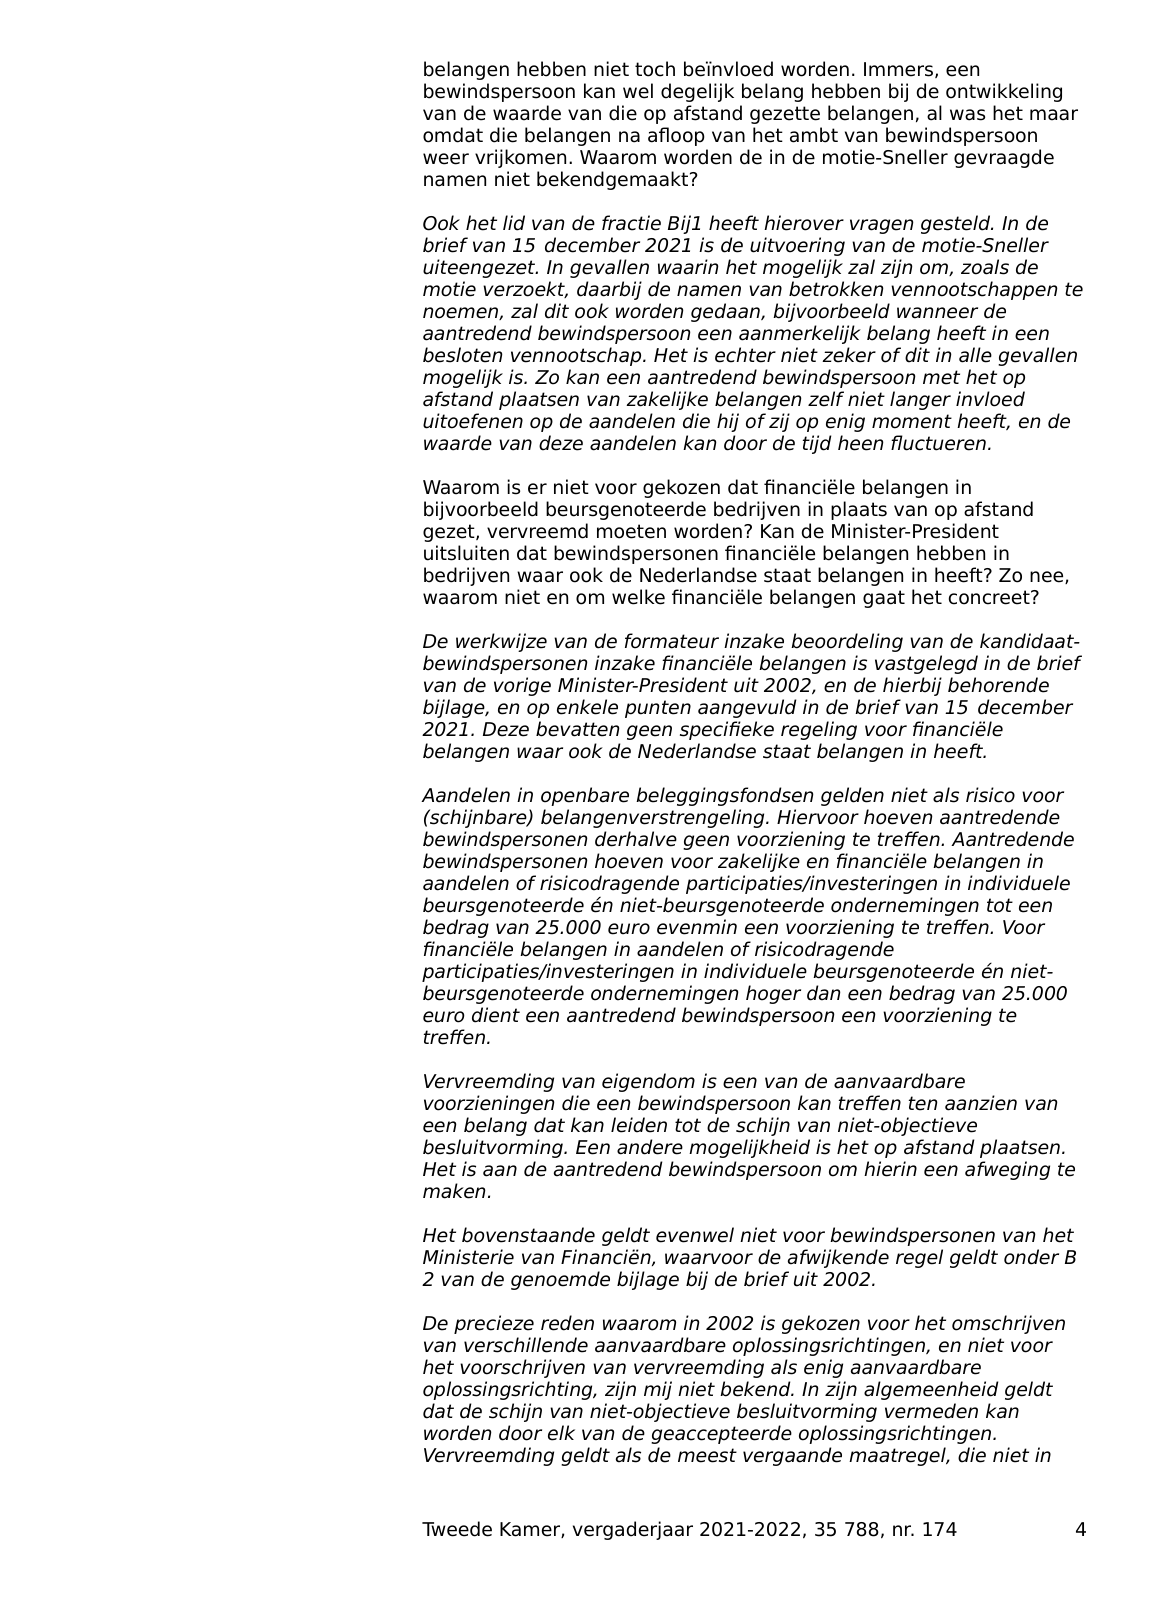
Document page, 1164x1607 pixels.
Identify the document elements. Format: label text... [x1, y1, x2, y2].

text Ook het lid van de fractie Bij1 heeft hierover vragen gesteld. In de brief van 15 december 2021 is de uitvoering van de motie-Sneller uiteengezet. In gevallen waarin het mogelijk zal zijn om, zoals de motie verzoekt, daarbij de namen van betrokken vennootschappen te noemen, zal dit ook worden gedaan, bijvoorbeeld wanneer de aantredend bewindspersoon een aanmerkelijk belang heeft in een besloten vennootschap. Het is echter niet zeker of dit in alle gevallen mogelijk is. Zo kan een aantredend bewindspersoon met het op afstand plaatsen van zakelijke belangen zelf niet langer invloed uitoefenen op de aandelen die hij of zij op enig moment heeft, en de waarde van deze aandelen kan door de tijd heen fluctueren. [422, 213, 1087, 455]
text De precieze reden waarom in 2002 is gekozen voor het omschrijven van verschillende aanvaardbare oplossingsrichtingen, en niet voor het voorschrijven van vervreemding als enig aanvaardbare oplossingsrichting, zijn mij niet bekend. In zijn algemeenheid geldt dat de schijn van niet-objectieve besluitvorming vermeden kan worden door elk van de geaccepteerde oplossingsrichtingen. Vervreemding geldt als de meest vergaande maatregel, die niet in [422, 1313, 1087, 1467]
text Vervreemding van eigendom is een van de aanvaardbare voorzieningen die een bewindspersoon kan treffen ten aanzien van een belang dat kan leiden tot de schijn van niet-objectieve besluitvorming. Een andere mogelijkheid is het op afstand plaatsen. Het is aan de aantredend bewindspersoon om hierin een afweging te maken. [422, 1071, 1087, 1203]
text Waarom is er niet voor gekozen dat financiële belangen in bijvoorbeeld beursgenoteerde bedrijven in plaats van op afstand gezet, vervreemd moeten worden? Kan de Minister-President uitsluiten dat bewindspersonen financiële belangen hebben in bedrijven waar ook de Nederlandse staat belangen in heeft? Zo nee, waarom niet en om welke financiële belangen gaat het concreet? [422, 477, 1087, 609]
text De werkwijze van de formateur inzake beoordeling van de kandidaat-bewindspersonen inzake financiële belangen is vastgelegd in de brief van de vorige Minister-President uit 2002, en de hierbij behorende bijlage, en op enkele punten aangevuld in de brief van 15 december 2021. Deze bevatten geen specifieke regeling voor financiële belangen waar ook de Nederlandse staat belangen in heeft. [422, 631, 1087, 763]
text belangen hebben niet toch beïnvloed worden. Immers, een bewindspersoon kan wel degelijk belang hebben bij de ontwikkeling van de waarde van die op afstand gezette belangen, al was het maar omdat die belangen na afloop van het ambt van bewindspersoon weer vrijkomen. Waarom worden de in de motie-Sneller gevraagde namen niet bekendgemaakt? [422, 59, 1087, 191]
text Het bovenstaande geldt evenwel niet voor bewindspersonen van het Ministerie van Financiën, waarvoor de afwijkende regel geldt onder B 2 van de genoemde bijlage bij de brief uit 2002. [422, 1225, 1087, 1291]
text Aandelen in openbare beleggingsfondsen gelden niet als risico voor (schijnbare) belangenverstrengeling. Hiervoor hoeven aantredende bewindspersonen derhalve geen voorziening te treffen. Aantredende bewindspersonen hoeven voor zakelijke en financiële belangen in aandelen of risicodragende participaties/investeringen in individuele beursgenoteerde én niet-beursgenoteerde ondernemingen tot een bedrag van 25.000 euro evenmin een voorziening te treffen. Voor financiële belangen in aandelen of risicodragende participaties/investeringen in individuele beursgenoteerde én niet-beursgenoteerde ondernemingen hoger dan een bedrag van 25.000 euro dient een aantredend bewindspersoon een voorziening te treffen. [422, 785, 1087, 1049]
